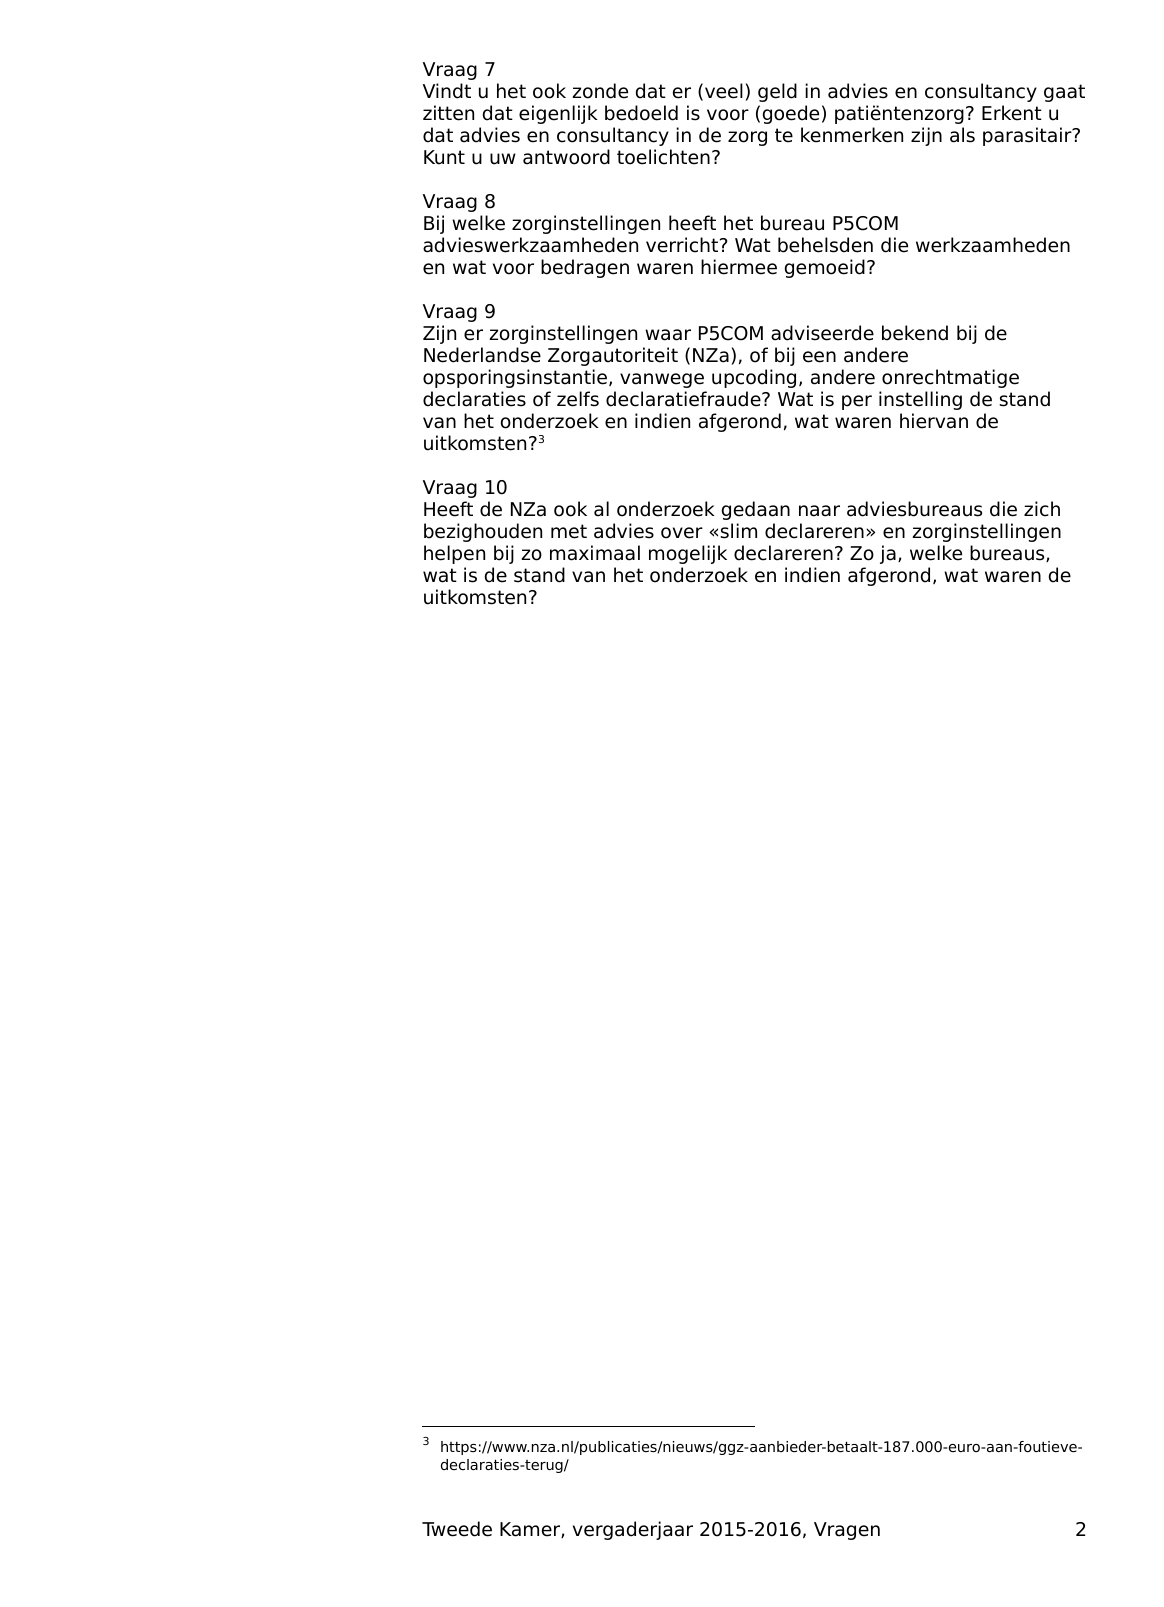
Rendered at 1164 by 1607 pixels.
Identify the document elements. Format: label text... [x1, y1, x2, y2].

text Bij welke zorginstellingen heeft het bureau P5COM advieswerkzaamheden verricht? Wat behelsden die werkzaamheden en wat voor bedragen waren hiermee gemoeid? [422, 213, 1087, 279]
text https://www.nza.nl/publicaties/nieuws/ggz-aanbieder-betaalt-187.000-euro-aan-foutieve-declaraties-terug/ [422, 1435, 1087, 1474]
text Vraag 10 [422, 477, 1087, 499]
text Zijn er zorginstellingen waar P5COM adviseerde bekend bij de Nederlandse Zorgautoriteit (NZa), of bij een andere opsporingsinstantie, vanwege upcoding, andere onrechtmatige declaraties of zelfs declaratiefraude? Wat is per instelling de stand van het onderzoek en indien afgerond, wat waren hiervan de uitkomsten? [422, 323, 1087, 455]
text Vraag 8 [422, 191, 1087, 213]
text Vraag 7 [422, 59, 1087, 81]
text Vraag 9 [422, 301, 1087, 323]
text Vindt u het ook zonde dat er (veel) geld in advies en consultancy gaat zitten dat eigenlijk bedoeld is voor (goede) patiëntenzorg? Erkent u dat advies en consultancy in de zorg te kenmerken zijn als parasitair? Kunt u uw antwoord toelichten? [422, 81, 1087, 169]
text Heeft de NZa ook al onderzoek gedaan naar adviesbureaus die zich bezighouden met advies over «slim declareren» en zorginstellingen helpen bij zo maximaal mogelijk declareren? Zo ja, welke bureaus, wat is de stand van het onderzoek en indien afgerond, wat waren de uitkomsten? [422, 499, 1087, 609]
